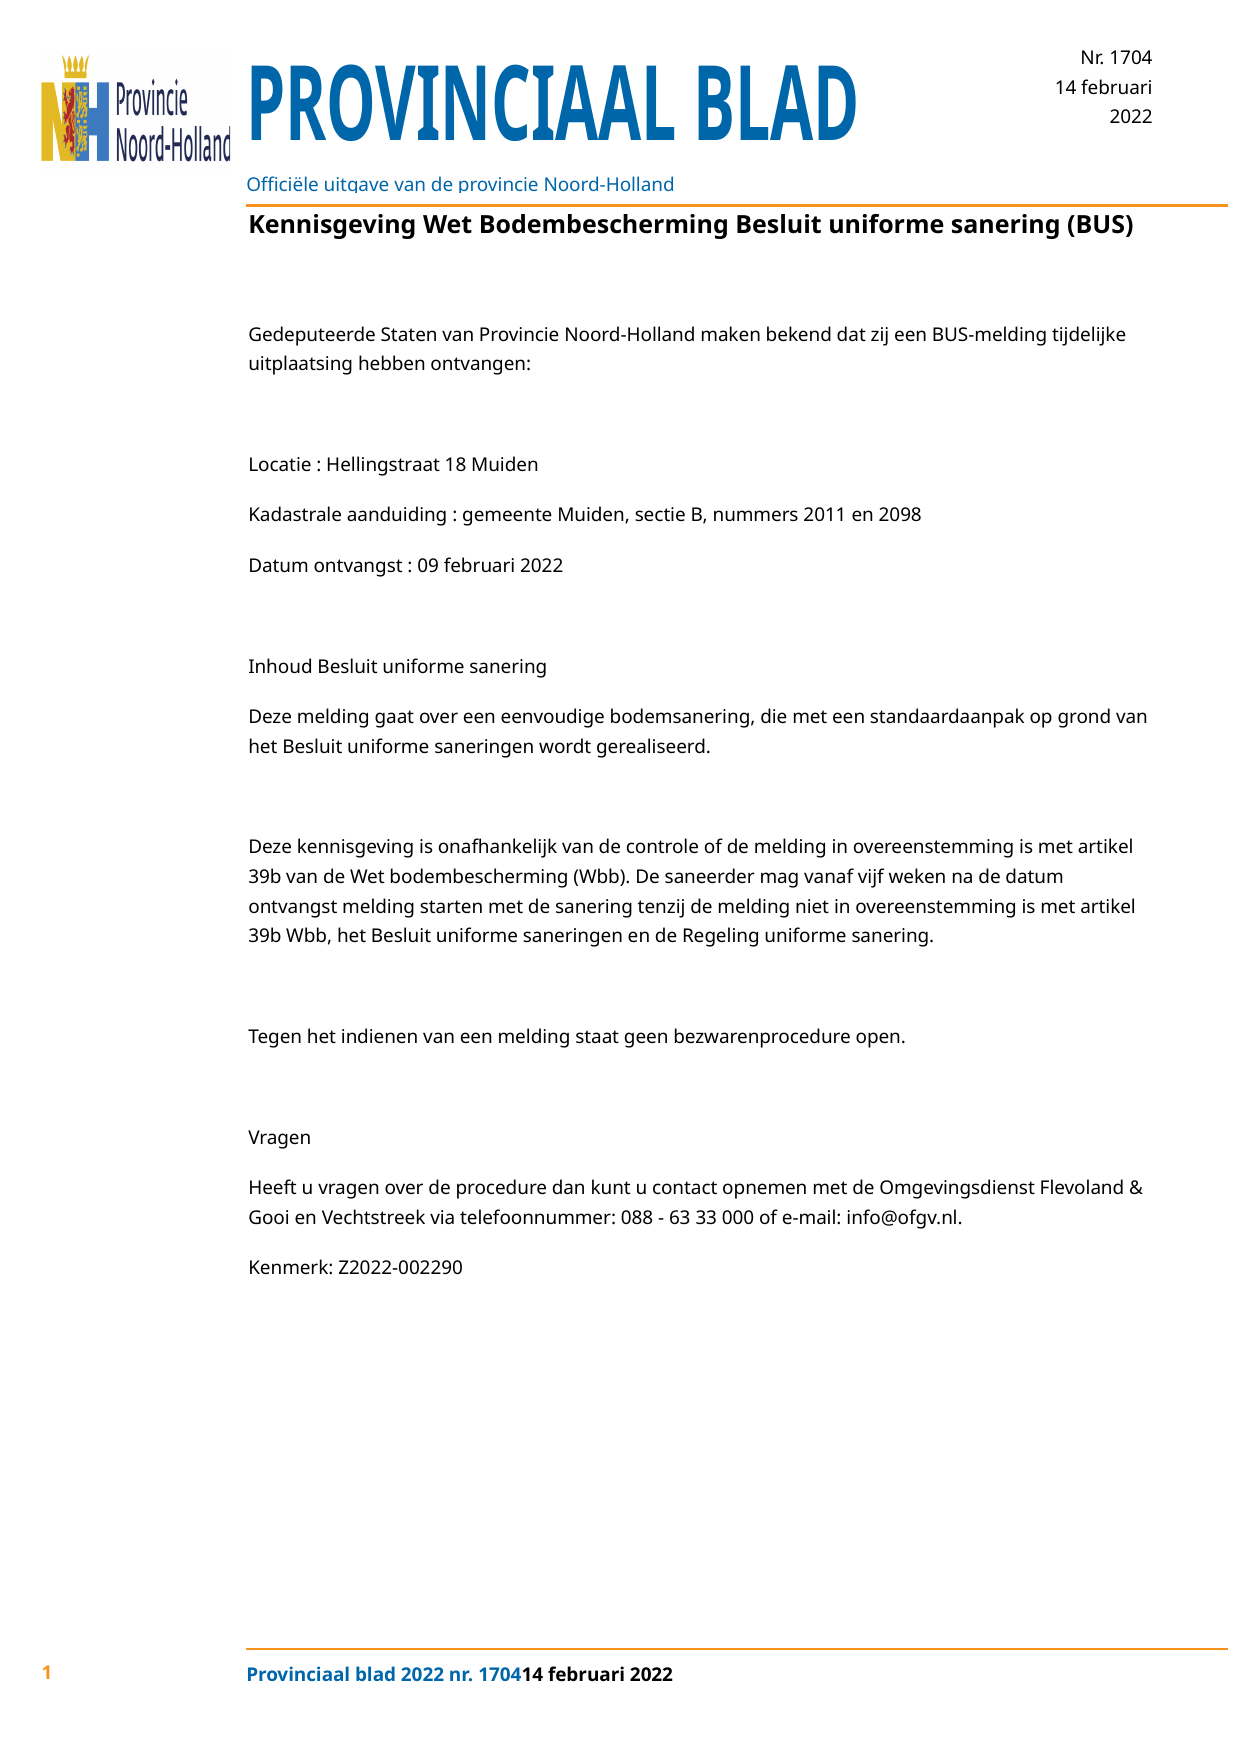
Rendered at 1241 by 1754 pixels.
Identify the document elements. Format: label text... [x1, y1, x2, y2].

text Kadastrale aanduiding : gemeente Muiden, sectie B, nummers 2011 en 2098 [248, 502, 1152, 527]
text Vragen [248, 1124, 1152, 1150]
picture [41, 47, 231, 172]
text Gedeputeerde Staten van Provincie Noord-Holland maken bekend dat zij een BUS-melding tijdelijke uitplaatsing hebben ontvangen: [248, 321, 1152, 376]
text Kenmerk: Z2022-002290 [248, 1254, 1152, 1280]
text Kennisgeving Wet Bodembescherming Besluit uniforme sanering (BUS) [248, 207, 1152, 241]
text Deze melding gaat over een eenvoudige bodemsanering, die met een standaardaanpak op grond van het Besluit uniforme saneringen wordt gerealiseerd. [248, 703, 1152, 758]
text Locatie : Hellingstraat 18 Muiden [248, 451, 1152, 477]
text Datum ontvangst : 09 februari 2022 [248, 552, 1152, 578]
text Deze kennisgeving is onafhankelijk van de controle of de melding in overeenstemming is met artikel 39b van de Wet bodembescherming (Wbb). De saneerder mag vanaf vijf weken na de datum ontvangst melding starten met de sanering tenzij de melding niet in overeenstemming is met artikel 39b Wbb, het Besluit uniforme saneringen en de Regeling uniforme sanering. [248, 834, 1152, 948]
text Heeft u vragen over de procedure dan kunt u contact opnemen met de Omgevingsdienst Flevoland & Gooi en Vechtstreek via telefoonnummer: 088 - 63 33 000 of e-mail: info@ofgv.nl. [248, 1174, 1152, 1230]
text Inhoud Besluit uniforme sanering [248, 653, 1152, 678]
text Tegen het indienen van een melding staat geen bezwarenprocedure open. [248, 1023, 1152, 1049]
